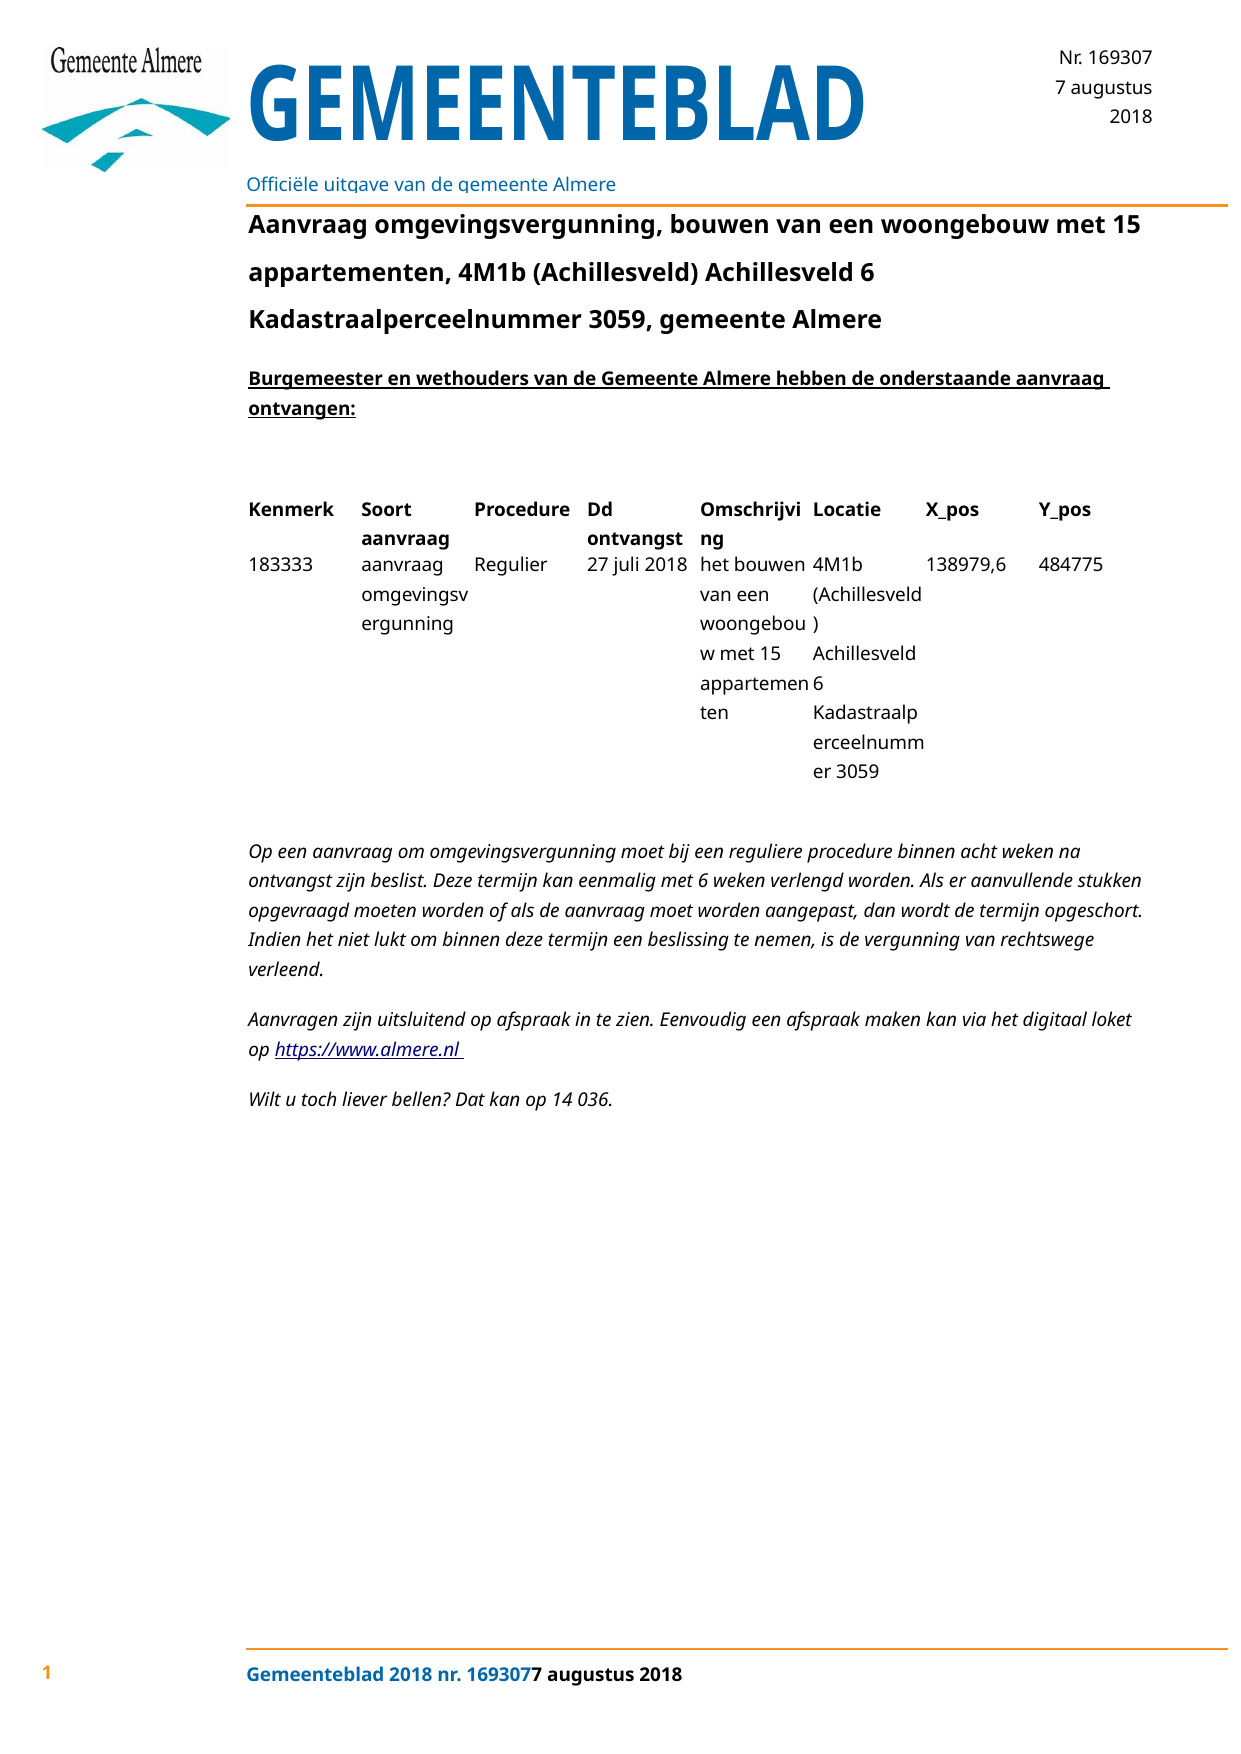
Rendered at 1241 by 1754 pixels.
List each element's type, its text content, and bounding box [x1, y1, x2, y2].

table_header Procedure [474, 496, 587, 551]
table_cell aanvraag omgevingsvergunning [361, 551, 474, 784]
text Burgemeester en wethouders van de Gemeente Almere hebben de onderstaande aanvraag ontvangen: [248, 366, 1152, 421]
table_cell 183333 [248, 551, 361, 784]
table_header Locatie [813, 496, 926, 551]
text Aanvraag omgevingsvergunning, bouwen van een woongebouw met 15 appartementen, 4M1b (Achillesveld) Achillesveld 6 Kadastraalperceelnummer 3059, gemeente Almere [248, 207, 1152, 336]
table_header Omschrijving [700, 496, 813, 551]
table_header Y_pos [1039, 496, 1152, 551]
table_header X_pos [926, 496, 1038, 551]
text Aanvragen zijn uitsluitend op afspraak in te zien. Eenvoudig een afspraak maken kan via het digitaal loket op https://www.almere.nl [248, 1007, 1152, 1062]
table_cell 484775 [1039, 551, 1152, 784]
table_cell Regulier [474, 551, 587, 784]
table_header Soort aanvraag [361, 496, 474, 551]
text Op een aanvraag om omgevingsvergunning moet bij een reguliere procedure binnen acht weken na ontvangst zijn beslist. Deze termijn kan eenmalig met 6 weken verlengd worden. Als er aanvullende stukken opgevraagd moeten worden of als de aanvraag moet worden aangepast, dan wordt de termijn opgeschort. Indien het niet lukt om binnen deze termijn een beslissing te nemen, is de vergunning van rechtswege verleend. [248, 838, 1152, 982]
table_cell 4M1b (Achillesveld) Achillesveld 6 Kadastraalperceelnummer 3059 [813, 551, 926, 784]
picture [41, 47, 231, 172]
table_cell 27 juli 2018 [587, 551, 700, 784]
table_cell het bouwen van een woongebouw met 15 appartementen [700, 551, 813, 784]
table_header Dd ontvangst [587, 496, 700, 551]
table_cell 138979,6 [926, 551, 1038, 784]
text Wilt u toch liever bellen? Dat kan op 14 036. [248, 1087, 1152, 1112]
table_header Kenmerk [248, 496, 361, 551]
